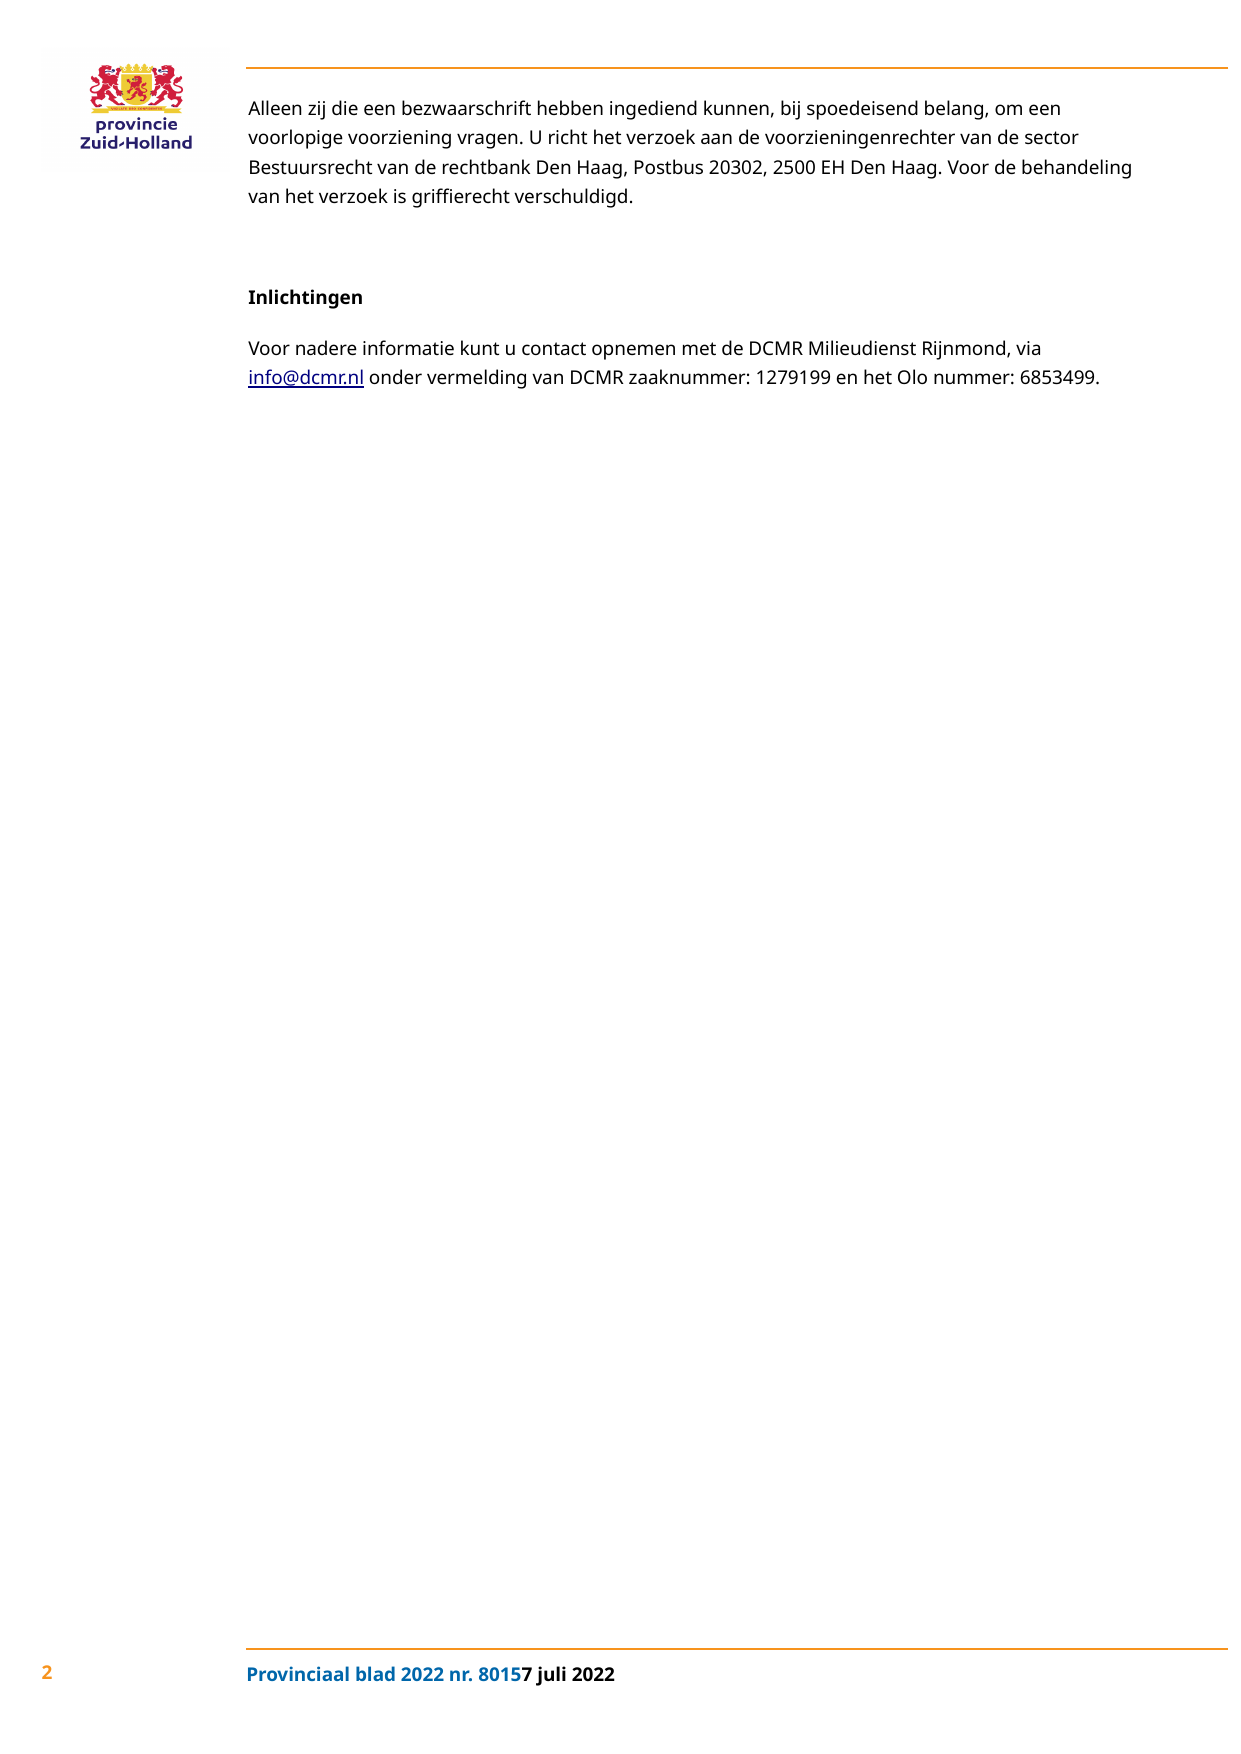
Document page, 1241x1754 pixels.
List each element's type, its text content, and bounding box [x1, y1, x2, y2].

text Inlichtingen [248, 284, 1152, 310]
text Alleen zij die een bezwaarschrift hebben ingediend kunnen, bij spoedeisend belang, om een voorlopige voorziening vragen. U richt het verzoek aan de voorzieningenrechter van de sector Bestuursrecht van de rechtbank Den Haag, Postbus 20302, 2500 EH Den Haag. Voor de behandeling van het verzoek is griffierecht verschuldigd. [248, 95, 1152, 209]
text Voor nadere informatie kunt u contact opnemen met de DCMR Milieudienst Rijnmond, via info@dcmr.nl onder vermelding van DCMR zaaknummer: 1279199 en het Olo nummer: 6853499. [248, 335, 1152, 390]
picture [41, 47, 231, 172]
